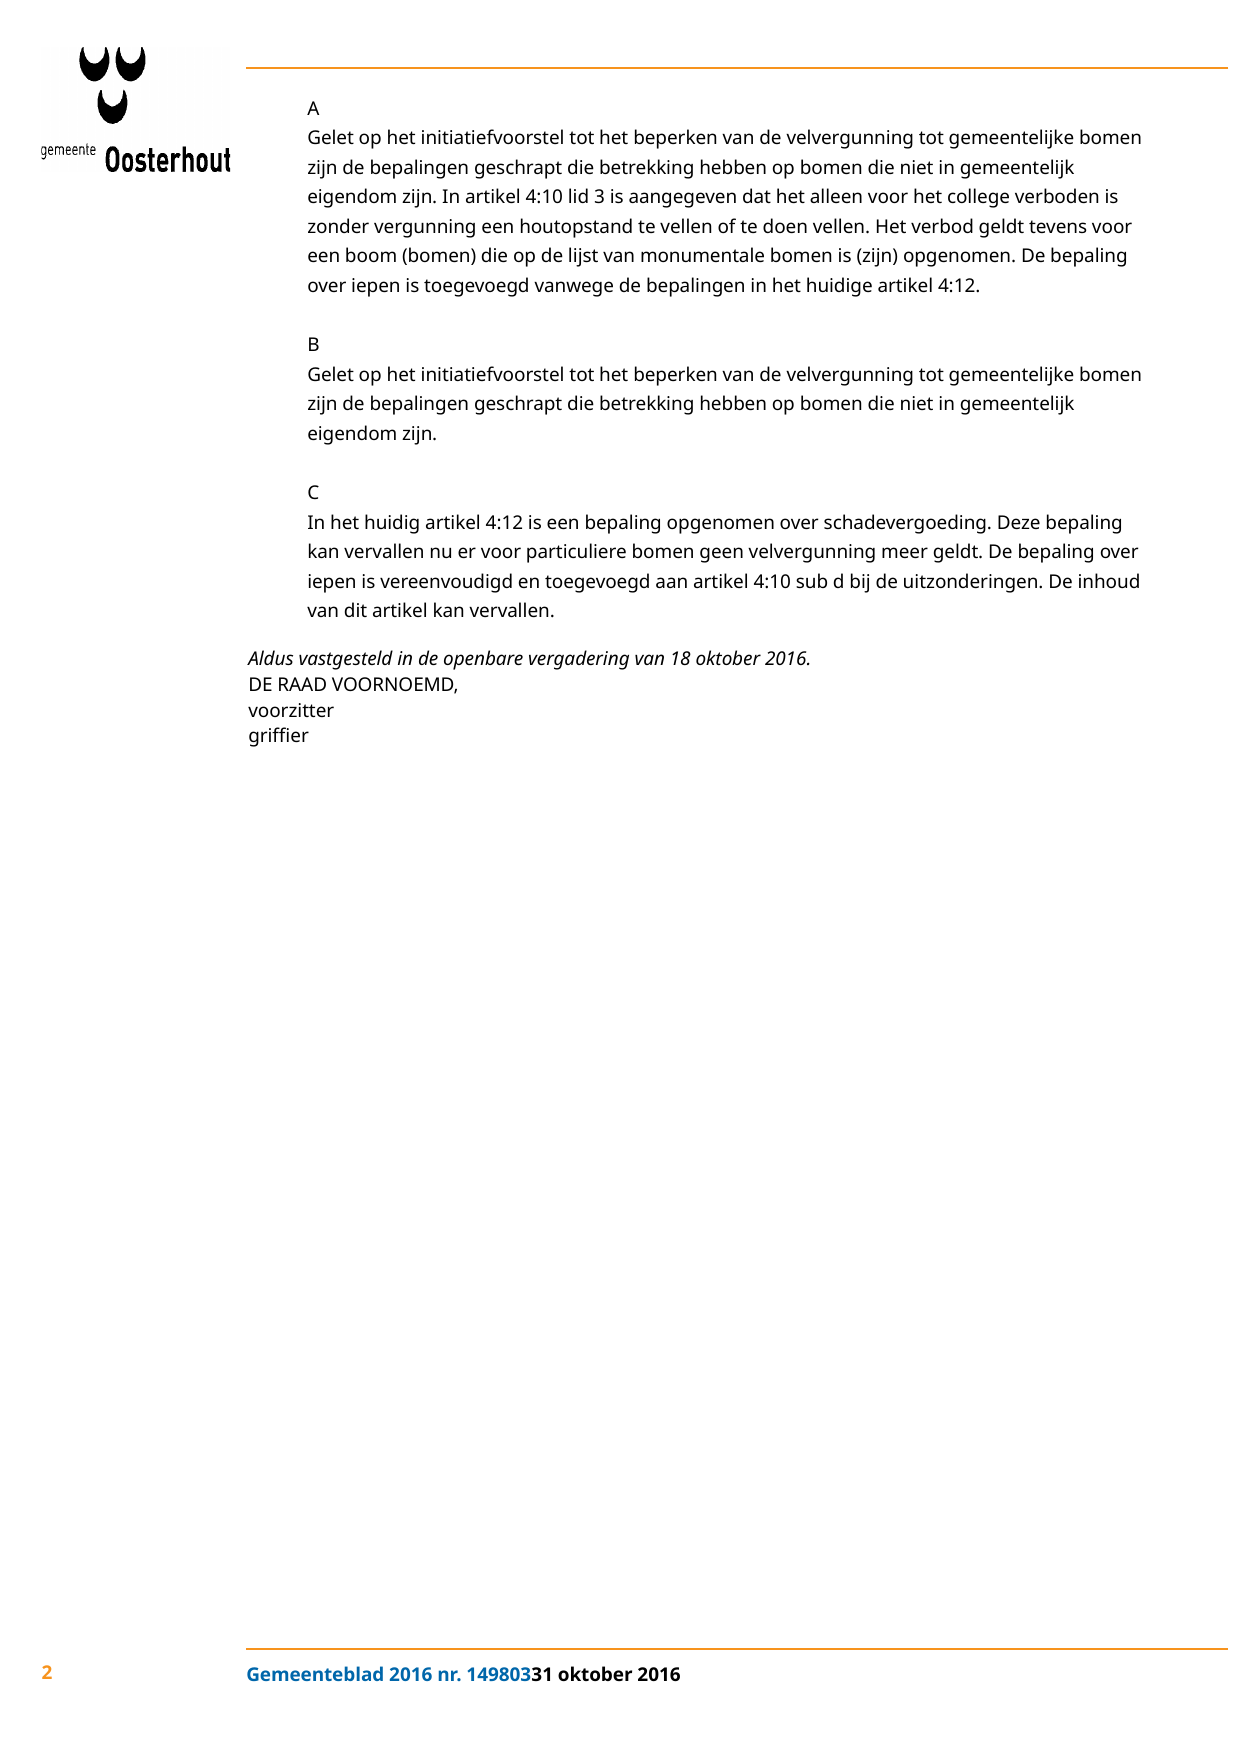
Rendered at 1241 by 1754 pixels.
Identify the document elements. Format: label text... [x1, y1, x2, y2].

list Gelet op het initiatiefvoorstel tot het beperken van de velvergunning tot gemeentelijke bomen zijn de bepalingen geschrapt die betrekking hebben op bomen die niet in gemeentelijk eigendom zijn. [248, 361, 1152, 446]
list A [248, 95, 1152, 121]
picture [41, 47, 231, 172]
text griffier [248, 723, 1152, 748]
list C [248, 479, 1152, 505]
text DE RAAD VOORNOEMD, [248, 671, 1152, 697]
list Gelet op het initiatiefvoorstel tot het beperken van de velvergunning tot gemeentelijke bomen zijn de bepalingen geschrapt die betrekking hebben op bomen die niet in gemeentelijk eigendom zijn. In artikel 4:10 lid 3 is aangegeven dat het alleen voor het college verboden is zonder vergunning een houtopstand te vellen of te doen vellen. Het verbod geldt tevens voor een boom (bomen) die op de lijst van monumentale bomen is (zijn) opgenomen. De bepaling over iepen is toegevoegd vanwege de bepalingen in het huidige artikel 4:12. [248, 124, 1152, 298]
list In het huidig artikel 4:12 is een bepaling opgenomen over schadevergoeding. Deze bepaling kan vervallen nu er voor particuliere bomen geen velvergunning meer geldt. De bepaling over iepen is vereenvoudigd en toegevoegd aan artikel 4:10 sub d bij de uitzonderingen. De inhoud van dit artikel kan vervallen. [248, 509, 1152, 623]
list B [248, 331, 1152, 357]
text voorzitter [248, 697, 1152, 723]
text Aldus vastgesteld in de openbare vergadering van 18 oktober 2016. [248, 646, 1152, 671]
